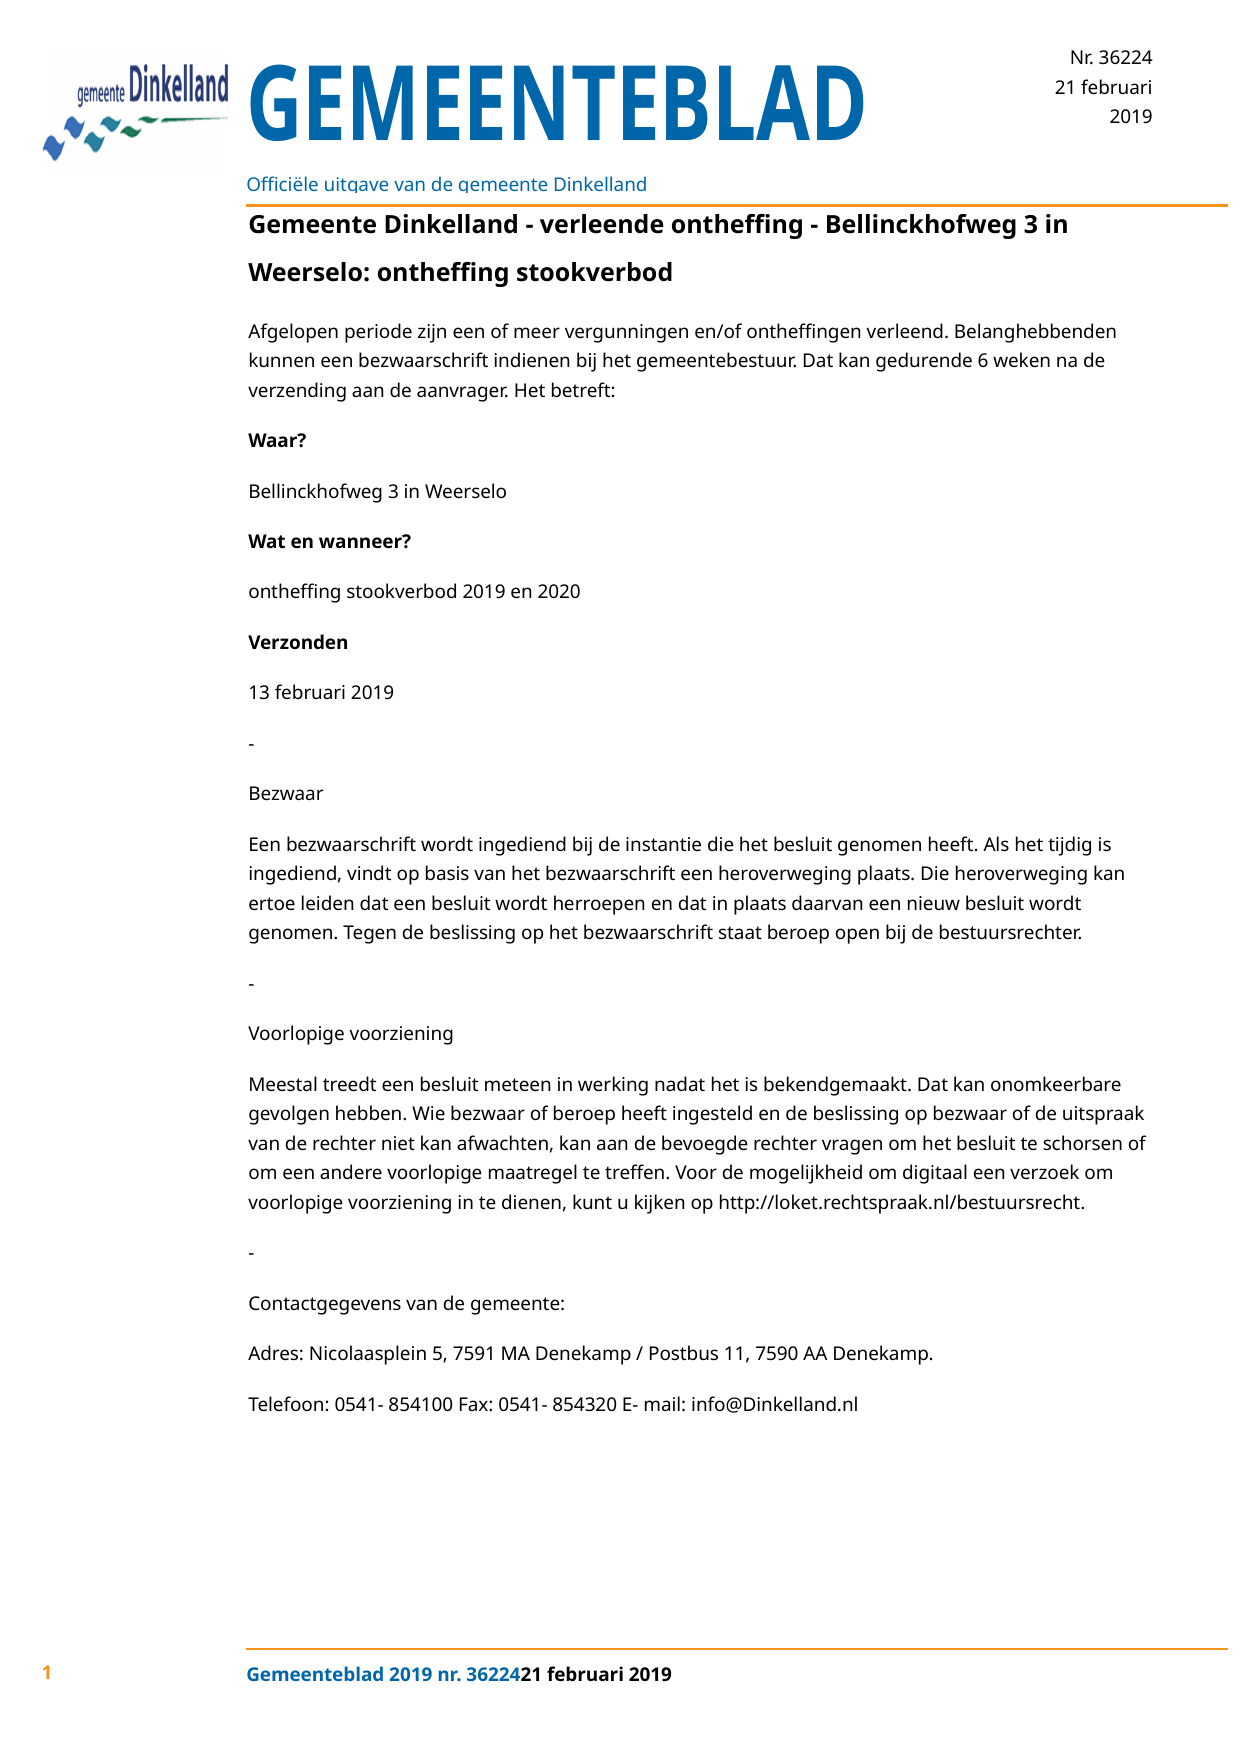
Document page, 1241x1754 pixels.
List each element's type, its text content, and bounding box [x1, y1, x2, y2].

picture [41, 47, 231, 172]
text Gemeente Dinkelland - verleende ontheffing - Bellinckhofweg 3 in Weerselo: ontheffing stookverbod [248, 207, 1152, 288]
text - [248, 970, 1152, 996]
text 13 februari 2019 [248, 679, 1152, 705]
text Meestal treedt een besluit meteen in werking nadat het is bekendgemaakt. Dat kan onomkeerbare gevolgen hebben. Wie bezwaar of beroep heeft ingesteld en de beslissing op bezwaar of de uitspraak van de rechter niet kan afwachten, kan aan de bevoegde rechter vragen om het besluit te schorsen of om een andere voorlopige maatregel te treffen. Voor de mogelijkheid om digitaal een verzoek om voorlopige voorziening in te dienen, kunt u kijken op http://loket.rechtspraak.nl/bestuursrecht. [248, 1071, 1152, 1215]
text Wat en wanneer? [248, 528, 1152, 554]
text Verzonden [248, 629, 1152, 655]
text Contactgegevens van de gemeente: [248, 1290, 1152, 1316]
text Bellinckhofweg 3 in Weerselo [248, 478, 1152, 504]
text Voorlopige voorziening [248, 1020, 1152, 1046]
text - [248, 1239, 1152, 1265]
text Bezwaar [248, 780, 1152, 806]
text Telefoon: 0541- 854100 Fax: 0541- 854320 E- mail: info@Dinkelland.nl [248, 1391, 1152, 1417]
text Adres: Nicolaasplein 5, 7591 MA Denekamp / Postbus 11, 7590 AA Denekamp. [248, 1340, 1152, 1366]
text Een bezwaarschrift wordt ingediend bij de instantie die het besluit genomen heeft. Als het tijdig is ingediend, vindt op basis van het bezwaarschrift een heroverweging plaats. Die heroverweging kan ertoe leiden dat een besluit wordt herroepen en dat in plaats daarvan een nieuw besluit wordt genomen. Tegen de beslissing op het bezwaarschrift staat beroep open bij de bestuursrechter. [248, 831, 1152, 945]
text Afgelopen periode zijn een of meer vergunningen en/of ontheffingen verleend. Belanghebbenden kunnen een bezwaarschrift indienen bij het gemeentebestuur. Dat kan gedurende 6 weken na de verzending aan de aanvrager. Het betreft: [248, 318, 1152, 403]
text Waar? [248, 427, 1152, 453]
text ontheffing stookverbod 2019 en 2020 [248, 579, 1152, 604]
text - [248, 730, 1152, 756]
